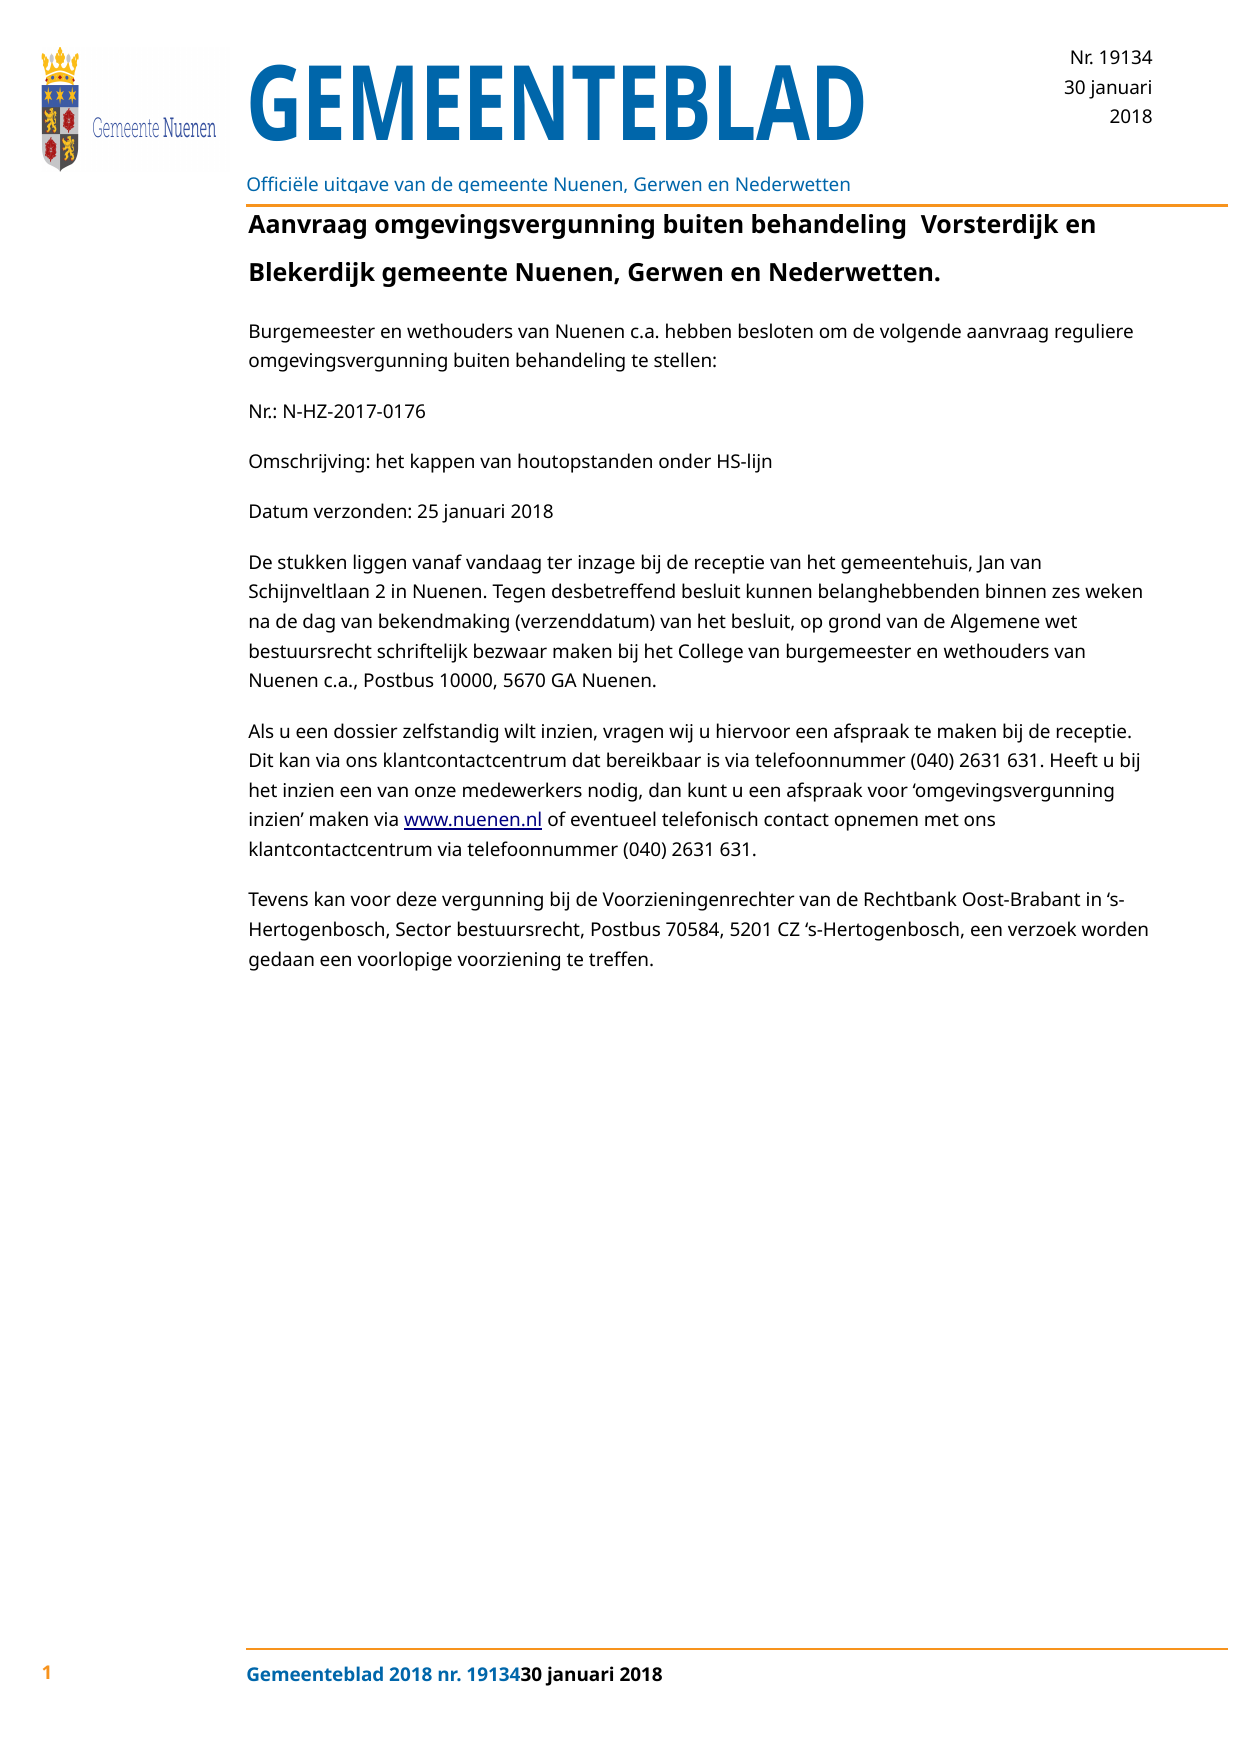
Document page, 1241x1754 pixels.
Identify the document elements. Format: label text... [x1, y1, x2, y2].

text Burgemeester en wethouders van Nuenen c.a. hebben besloten om de volgende aanvraag reguliere omgevingsvergunning buiten behandeling te stellen: [248, 318, 1152, 373]
picture [41, 47, 231, 172]
text Nr.: N-HZ-2017-0176 [248, 398, 1152, 424]
text De stukken liggen vanaf vandaag ter inzage bij de receptie van het gemeentehuis, Jan van Schijnveltlaan 2 in Nuenen. Tegen desbetreffend besluit kunnen belanghebbenden binnen zes weken na de dag van bekendmaking (verzenddatum) van het besluit, op grond van de Algemene wet bestuursrecht schriftelijk bezwaar maken bij het College van burgemeester en wethouders van Nuenen c.a., Postbus 10000, 5670 GA Nuenen. [248, 549, 1152, 693]
text Tevens kan voor deze vergunning bij de Voorzieningenrechter van de Rechtbank Oost-Brabant in ‘s-Hertogenbosch, Sector bestuursrecht, Postbus 70584, 5201 CZ ‘s-Hertogenbosch, een verzoek worden gedaan een voorlopige voorziening te treffen. [248, 887, 1152, 972]
text Aanvraag omgevingsvergunning buiten behandeling Vorsterdijk en Blekerdijk gemeente Nuenen, Gerwen en Nederwetten. [248, 207, 1152, 288]
text Als u een dossier zelfstandig wilt inzien, vragen wij u hiervoor een afspraak te maken bij de receptie. Dit kan via ons klantcontactcentrum dat bereikbaar is via telefoonnummer (040) 2631 631. Heeft u bij het inzien een van onze medewerkers nodig, dan kunt u een afspraak voor ‘omgevingsvergunning inzien’ maken via www.nuenen.nl of eventueel telefonisch contact opnemen met ons klantcontactcentrum via telefoonnummer (040) 2631 631. [248, 718, 1152, 862]
text Omschrijving: het kappen van houtopstanden onder HS-lijn [248, 448, 1152, 474]
text Datum verzonden: 25 januari 2018 [248, 499, 1152, 524]
